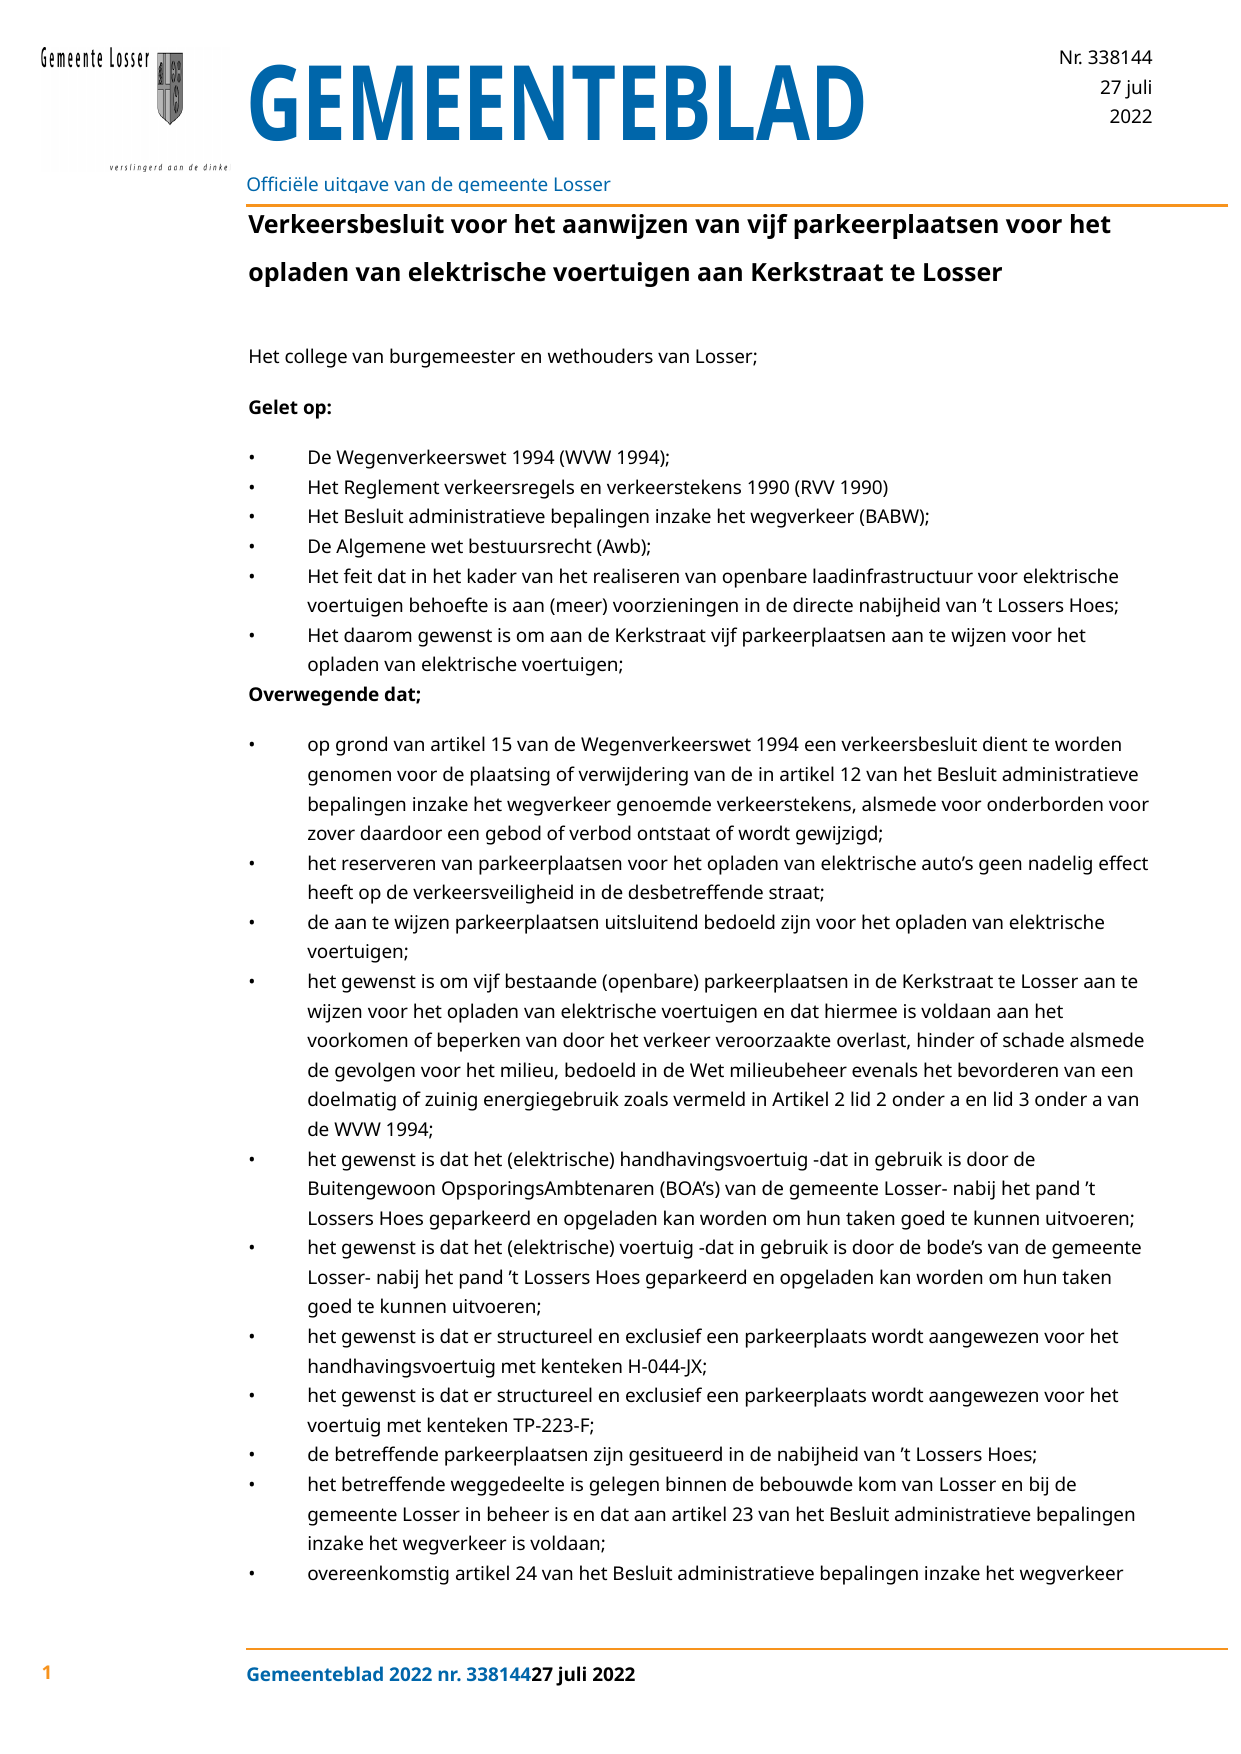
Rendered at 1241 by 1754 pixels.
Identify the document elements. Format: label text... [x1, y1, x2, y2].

list het gewenst is dat er structureel en exclusief een parkeerplaats wordt aangewezen voor het handhavingsvoertuig met kenteken H-044-JX; [248, 1323, 1152, 1378]
list overeenkomstig artikel 24 van het Besluit administratieve bepalingen inzake het wegverkeer [248, 1560, 1152, 1586]
text Verkeersbesluit voor het aanwijzen van vijf parkeerplaatsen voor het opladen van elektrische voertuigen aan Kerkstraat te Losser [248, 207, 1152, 288]
list Het Reglement verkeersregels en verkeerstekens 1990 (RVV 1990) [248, 474, 1152, 500]
list Het feit dat in het kader van het realiseren van openbare laadinfrastructuur voor elektrische voertuigen behoefte is aan (meer) voorzieningen in de directe nabijheid van ’t Lossers Hoes; [248, 563, 1152, 618]
list het betreffende weggedeelte is gelegen binnen de bebouwde kom van Losser en bij de gemeente Losser in beheer is en dat aan artikel 23 van het Besluit administratieve bepalingen inzake het wegverkeer is voldaan; [248, 1471, 1152, 1556]
picture [41, 47, 231, 172]
list de aan te wijzen parkeerplaatsen uitsluitend bedoeld zijn voor het opladen van elektrische voertuigen; [248, 909, 1152, 964]
list Het Besluit administratieve bepalingen inzake het wegverkeer (BABW); [248, 504, 1152, 529]
list het gewenst is dat er structureel en exclusief een parkeerplaats wordt aangewezen voor het voertuig met kenteken TP-223-F; [248, 1382, 1152, 1438]
list het gewenst is dat het (elektrische) handhavingsvoertuig -dat in gebruik is door de Buitengewoon OpsporingsAmbtenaren (BOA’s) van de gemeente Losser- nabij het pand ’t Lossers Hoes geparkeerd en opgeladen kan worden om hun taken goed te kunnen uitvoeren; [248, 1146, 1152, 1231]
list het gewenst is om vijf bestaande (openbare) parkeerplaatsen in de Kerkstraat te Losser aan te wijzen voor het opladen van elektrische voertuigen en dat hiermee is voldaan aan het voorkomen of beperken van door het verkeer veroorzaakte overlast, hinder of schade alsmede de gevolgen voor het milieu, bedoeld in de Wet milieubeheer evenals het bevorderen van een doelmatig of zuinig energiegebruik zoals vermeld in Artikel 2 lid 2 onder a en lid 3 onder a van de WVW 1994; [248, 968, 1152, 1142]
text Gelet op: [248, 394, 1152, 420]
list het reserveren van parkeerplaatsen voor het opladen van elektrische auto’s geen nadelig effect heeft op de verkeersveiligheid in de desbetreffende straat; [248, 850, 1152, 905]
list De Algemene wet bestuursrecht (Awb); [248, 533, 1152, 559]
list De Wegenverkeerswet 1994 (WVW 1994); [248, 444, 1152, 470]
list Het daarom gewenst is om aan de Kerkstraat vijf parkeerplaatsen aan te wijzen voor het opladen van elektrische voertuigen; [248, 622, 1152, 677]
list het gewenst is dat het (elektrische) voertuig -dat in gebruik is door de bode’s van de gemeente Losser- nabij het pand ’t Lossers Hoes geparkeerd en opgeladen kan worden om hun taken goed te kunnen uitvoeren; [248, 1234, 1152, 1319]
list op grond van artikel 15 van de Wegenverkeerswet 1994 een verkeersbesluit dient te worden genomen voor de plaatsing of verwijdering van de in artikel 12 van het Besluit administratieve bepalingen inzake het wegverkeer genoemde verkeerstekens, alsmede voor onderborden voor zover daardoor een gebod of verbod ontstaat of wordt gewijzigd; [248, 732, 1152, 846]
list de betreffende parkeerplaatsen zijn gesitueerd in de nabijheid van ’t Lossers Hoes; [248, 1442, 1152, 1467]
text Het college van burgemeester en wethouders van Losser; [248, 344, 1152, 369]
text Overwegende dat; [248, 681, 1152, 707]
